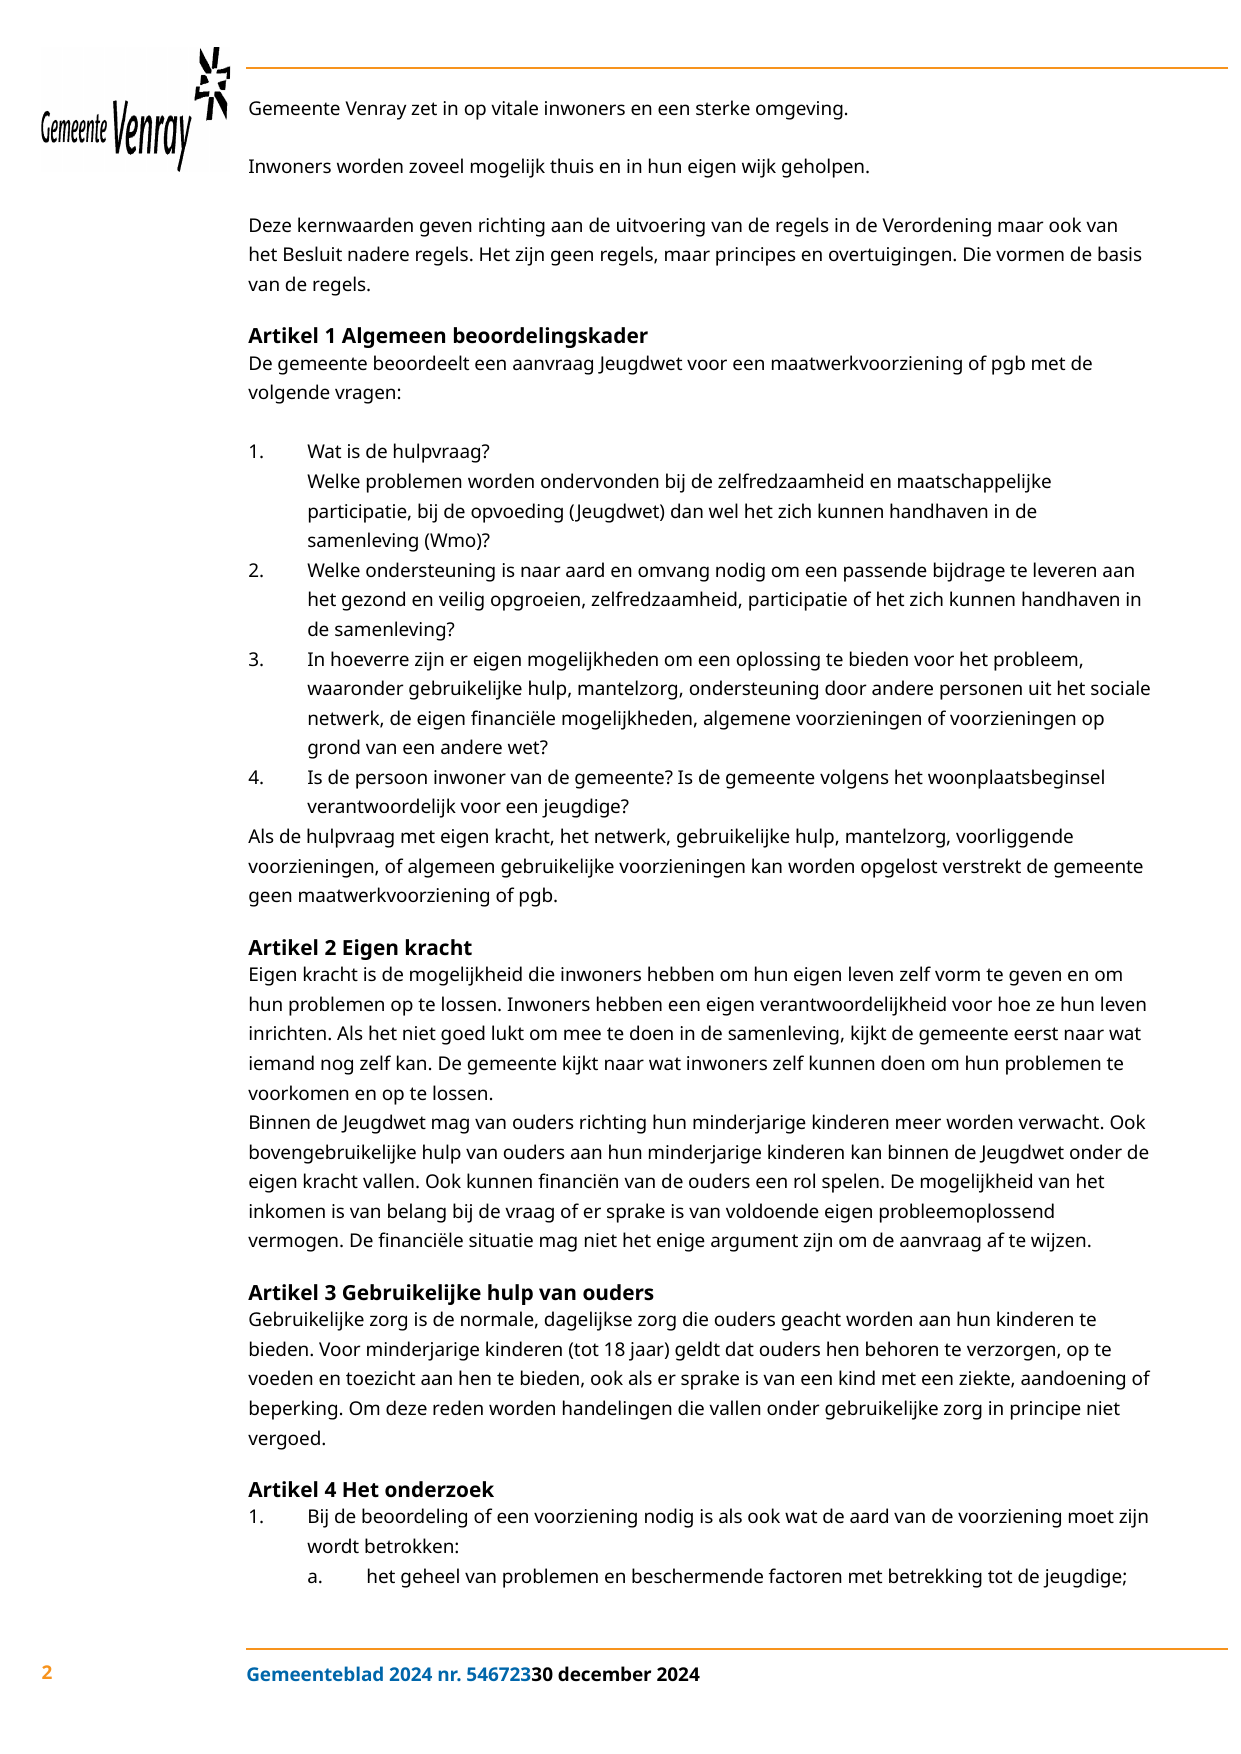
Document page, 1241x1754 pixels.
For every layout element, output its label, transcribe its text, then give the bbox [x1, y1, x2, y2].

list Is de persoon inwoner van de gemeente? Is de gemeente volgens het woonplaatsbeginsel verantwoordelijk voor een jeugdige? [248, 764, 1152, 819]
text Gebruikelijke zorg is de normale, dagelijkse zorg die ouders geacht worden aan hun kinderen te bieden. Voor minderjarige kinderen (tot 18 jaar) geldt dat ouders hen behoren te verzorgen, op te voeden en toezicht aan hen te bieden, ook als er sprake is van een kind met een ziekte, aandoening of beperking. Om deze reden worden handelingen die vallen onder gebruikelijke zorg in principe niet vergoed. [248, 1306, 1152, 1451]
list In hoeverre zijn er eigen mogelijkheden om een oplossing te bieden voor het probleem, waaronder gebruikelijke hulp, mantelzorg, ondersteuning door andere personen uit het sociale netwerk, de eigen financiële mogelijkheden, algemene voorzieningen of voorzieningen op grond van een andere wet? [248, 646, 1152, 760]
table_header Gemeente Venray zet in op vitale inwoners en een sterke omgeving. [248, 95, 1152, 121]
text Binnen de Jeugdwet mag van ouders richting hun minderjarige kinderen meer worden verwacht. Ook bovengebruikelijke hulp van ouders aan hun minderjarige kinderen kan binnen de Jeugdwet onder de eigen kracht vallen. Ook kunnen financiën van de ouders een rol spelen. De mogelijkheid van het inkomen is van belang bij de vraag of er sprake is van voldoende eigen probleemoplossend vermogen. De financiële situatie mag niet het enige argument zijn om de aanvraag af te wijzen. [248, 1109, 1152, 1253]
table_header Inwoners worden zoveel mogelijk thuis en in hun eigen wijk geholpen. [248, 154, 1152, 179]
text De gemeente beoordeelt een aanvraag Jeugdwet voor een maatwerkvoorziening of pgb met de volgende vragen: [248, 350, 1152, 405]
text Deze kernwaarden geven richting aan de uitvoering van de regels in de Verordening maar ook van het Besluit nadere regels. Het zijn geen regels, maar principes en overtuigingen. Die vormen de basis van de regels. [248, 212, 1152, 297]
text Als de hulpvraag met eigen kracht, het netwerk, gebruikelijke hulp, mantelzorg, voorliggende voorzieningen, of algemeen gebruikelijke voorzieningen kan worden opgelost verstrekt de gemeente geen maatwerkvoorziening of pgb. [248, 823, 1152, 908]
list het geheel van problemen en beschermende factoren met betrekking tot de jeugdige; [307, 1563, 1152, 1588]
list Wat is de hulpvraag? [248, 439, 1152, 464]
text Artikel 2 Eigen kracht [248, 933, 1152, 961]
list Welke problemen worden ondervonden bij de zelfredzaamheid en maatschappelijke participatie, bij de opvoeding (Jeugdwet) dan wel het zich kunnen handhaven in de samenleving (Wmo)? [248, 468, 1152, 553]
text Eigen kracht is de mogelijkheid die inwoners hebben om hun eigen leven zelf vorm te geven en om hun problemen op te lossen. Inwoners hebben een eigen verantwoordelijkheid voor hoe ze hun leven inrichten. Als het niet goed lukt om mee te doen in de samenleving, kijkt de gemeente eerst naar wat iemand nog zelf kan. De gemeente kijkt naar wat inwoners zelf kunnen doen om hun problemen te voorkomen en op te lossen. [248, 961, 1152, 1105]
text Artikel 1 Algemeen beoordelingskader [248, 322, 1152, 350]
list Welke ondersteuning is naar aard en omvang nodig om een passende bijdrage te leveren aan het gezond en veilig opgroeien, zelfredzaamheid, participatie of het zich kunnen handhaven in de samenleving? [248, 557, 1152, 642]
text Artikel 4 Het onderzoek [248, 1475, 1152, 1504]
list Bij de beoordeling of een voorziening nodig is als ook wat de aard van de voorziening moet zijn wordt betrokken: [248, 1504, 1152, 1559]
text Artikel 3 Gebruikelijke hulp van ouders [248, 1278, 1152, 1306]
picture [41, 47, 231, 172]
